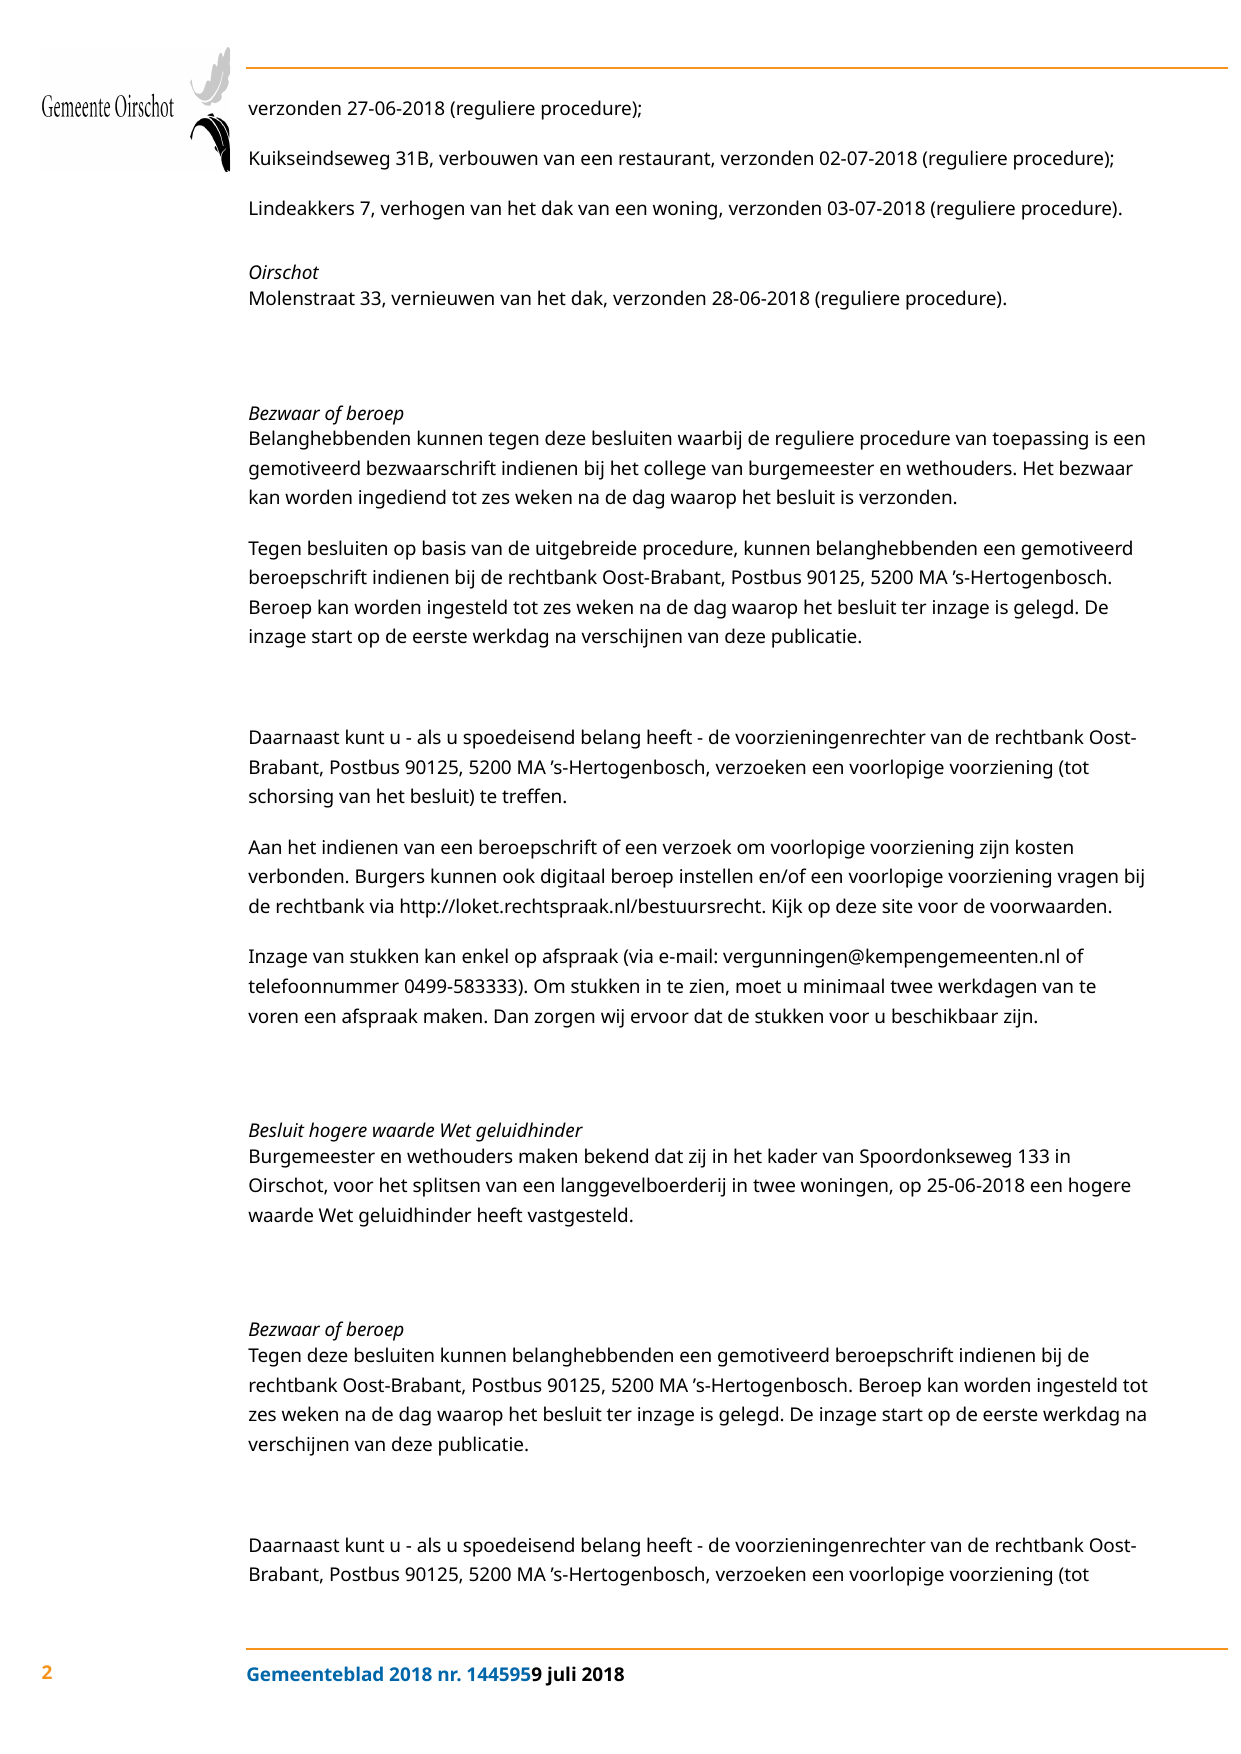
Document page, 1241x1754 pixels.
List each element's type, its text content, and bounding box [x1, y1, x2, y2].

text Molenstraat 33, vernieuwen van het dak, verzonden 28-06-2018 (reguliere procedure). [248, 285, 1152, 311]
text verzonden 27-06-2018 (reguliere procedure); [248, 95, 1152, 121]
text Besluit hogere waarde Wet geluidhinder [248, 1117, 1152, 1143]
text Daarnaast kunt u - als u spoedeisend belang heeft - de voorzieningenrechter van de rechtbank Oost-Brabant, Postbus 90125, 5200 MA ’s-Hertogenbosch, verzoeken een voorlopige voorziening (tot schorsing van het besluit) te treffen. [248, 724, 1152, 809]
text Daarnaast kunt u - als u spoedeisend belang heeft - de voorzieningenrechter van de rechtbank Oost-Brabant, Postbus 90125, 5200 MA ’s-Hertogenbosch, verzoeken een voorlopige voorziening (tot [248, 1532, 1152, 1587]
text Oirschot [248, 259, 1152, 285]
text Tegen besluiten op basis van de uitgebreide procedure, kunnen belanghebbenden een gemotiveerd beroepschrift indienen bij de rechtbank Oost-Brabant, Postbus 90125, 5200 MA ’s-Hertogenbosch. Beroep kan worden ingesteld tot zes weken na de dag waarop het besluit ter inzage is gelegd. De inzage start op de eerste werkdag na verschijnen van deze publicatie. [248, 535, 1152, 649]
text Inzage van stukken kan enkel op afspraak (via e-mail: vergunningen@kempengemeenten.nl of telefoonnummer 0499-583333). Om stukken in te zien, moet u minimaal twee werkdagen van te voren een afspraak maken. Dan zorgen wij ervoor dat de stukken voor u beschikbaar zijn. [248, 944, 1152, 1029]
text Bezwaar of beroep [248, 400, 1152, 425]
text Belanghebbenden kunnen tegen deze besluiten waarbij de reguliere procedure van toepassing is een gemotiveerd bezwaarschrift indienen bij het college van burgemeester en wethouders. Het bezwaar kan worden ingediend tot zes weken na de dag waarop het besluit is verzonden. [248, 425, 1152, 510]
text Kuikseindseweg 31B, verbouwen van een restaurant, verzonden 02-07-2018 (reguliere procedure); [248, 145, 1152, 171]
text Bezwaar of beroep [248, 1317, 1152, 1342]
picture [41, 47, 231, 172]
text Lindeakkers 7, verhogen van het dak van een woning, verzonden 03-07-2018 (reguliere procedure). [248, 196, 1152, 221]
text Aan het indienen van een beroepschrift of een verzoek om voorlopige voorziening zijn kosten verbonden. Burgers kunnen ook digitaal beroep instellen en/of een voorlopige voorziening vragen bij de rechtbank via http://loket.rechtspraak.nl/bestuursrecht. Kijk op deze site voor de voorwaarden. [248, 834, 1152, 919]
text Burgemeester en wethouders maken bekend dat zij in het kader van Spoordonkseweg 133 in Oirschot, voor het splitsen van een langgevelboerderij in twee woningen, op 25-06-2018 een hogere waarde Wet geluidhinder heeft vastgesteld. [248, 1143, 1152, 1228]
text Tegen deze besluiten kunnen belanghebbenden een gemotiveerd beroepschrift indienen bij de rechtbank Oost-Brabant, Postbus 90125, 5200 MA ’s-Hertogenbosch. Beroep kan worden ingesteld tot zes weken na de dag waarop het besluit ter inzage is gelegd. De inzage start op de eerste werkdag na verschijnen van deze publicatie. [248, 1342, 1152, 1457]
